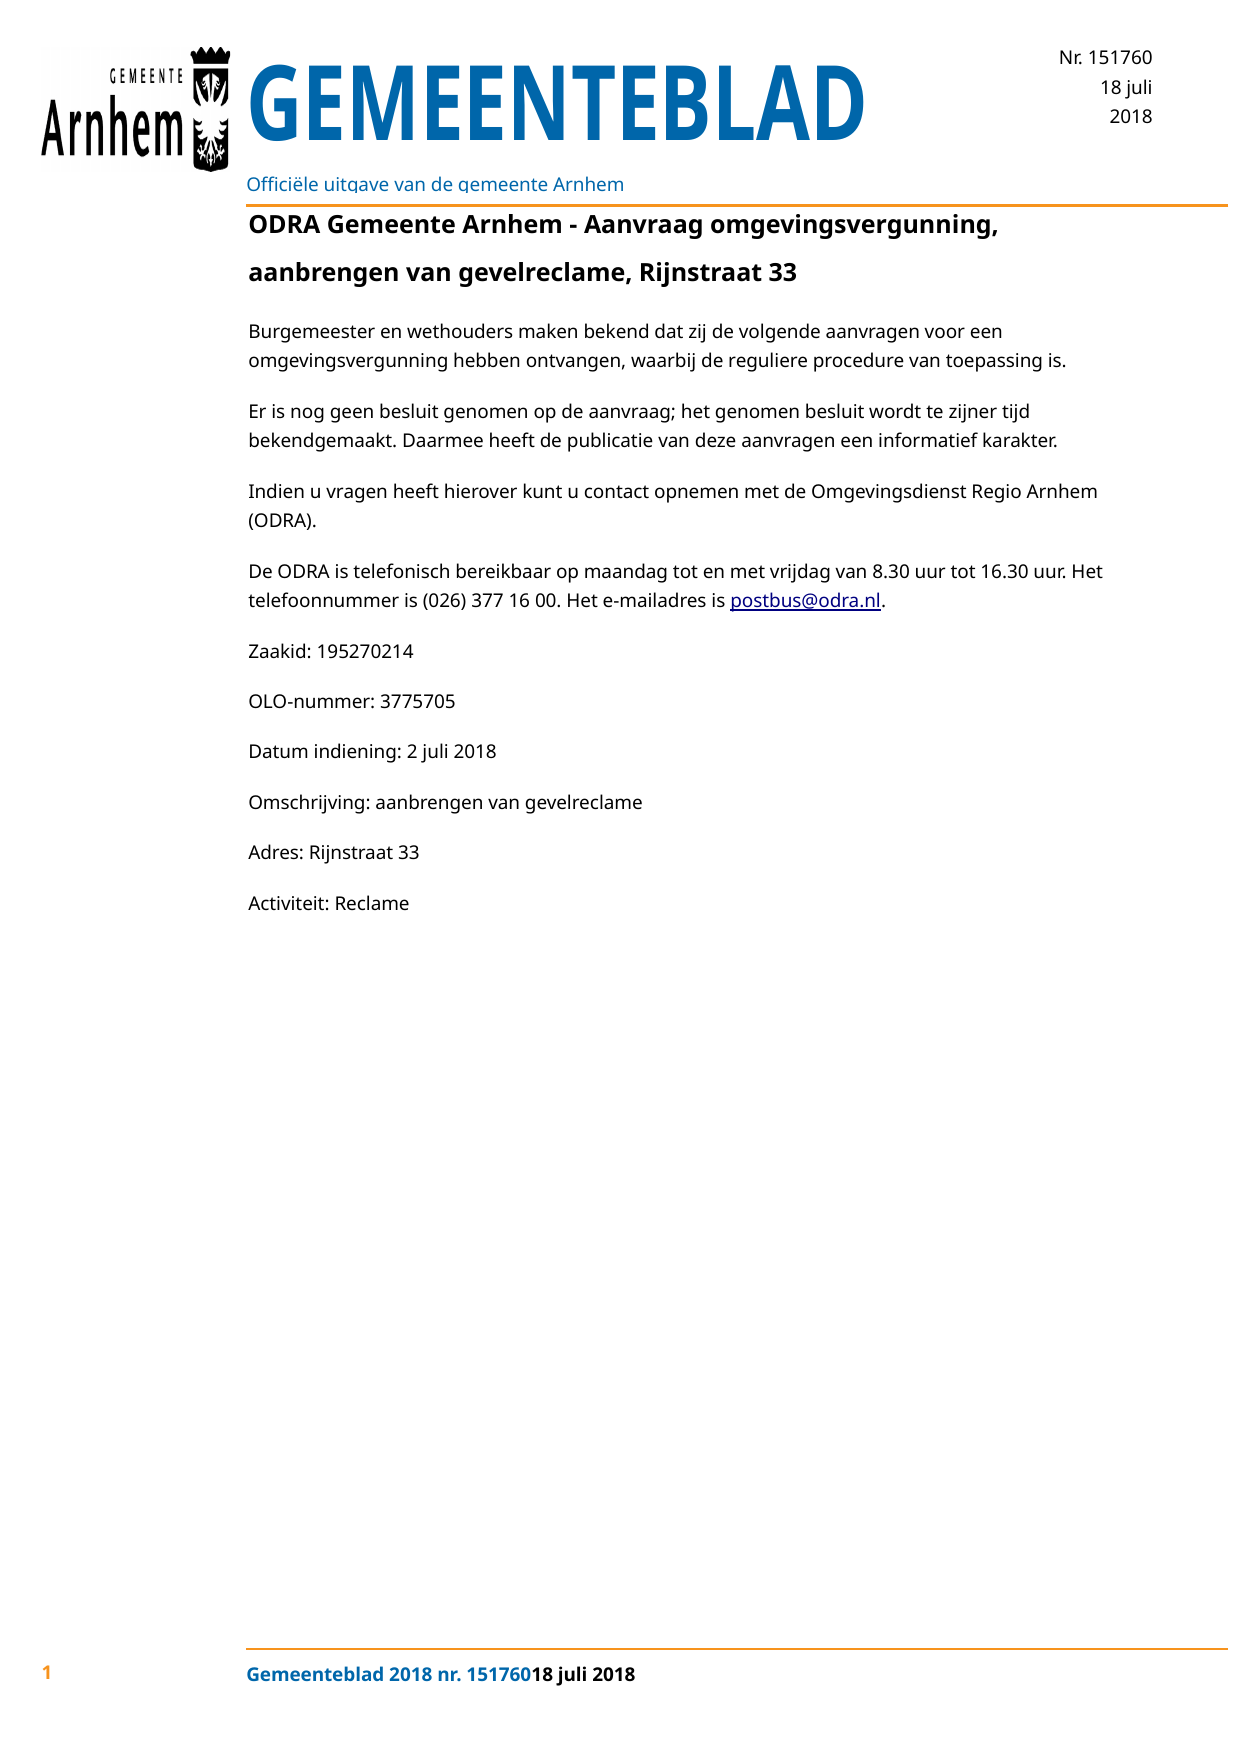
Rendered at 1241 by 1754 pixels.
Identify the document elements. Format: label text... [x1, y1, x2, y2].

picture [41, 47, 231, 172]
text Adres: Rijnstraat 33 [248, 839, 1152, 865]
text Activiteit: Reclame [248, 890, 1152, 916]
text Zaakid: 195270214 [248, 638, 1152, 664]
text De ODRA is telefonisch bereikbaar op maandag tot en met vrijdag van 8.30 uur tot 16.30 uur. Het telefoonnummer is (026) 377 16 00. Het e-mailadres is postbus@odra.nl. [248, 558, 1152, 613]
text Indien u vragen heeft hierover kunt u contact opnemen met de Omgevingsdienst Regio Arnhem (ODRA). [248, 478, 1152, 533]
text Burgemeester en wethouders maken bekend dat zij de volgende aanvragen voor een omgevingsvergunning hebben ontvangen, waarbij de reguliere procedure van toepassing is. [248, 318, 1152, 373]
text OLO-nummer: 3775705 [248, 688, 1152, 714]
text ODRA Gemeente Arnhem - Aanvraag omgevingsvergunning, aanbrengen van gevelreclame, Rijnstraat 33 [248, 207, 1152, 288]
text Datum indiening: 2 juli 2018 [248, 739, 1152, 764]
text Er is nog geen besluit genomen op de aanvraag; het genomen besluit wordt te zijner tijd bekendgemaakt. Daarmee heeft de publicatie van deze aanvragen een informatief karakter. [248, 398, 1152, 453]
text Omschrijving: aanbrengen van gevelreclame [248, 789, 1152, 815]
